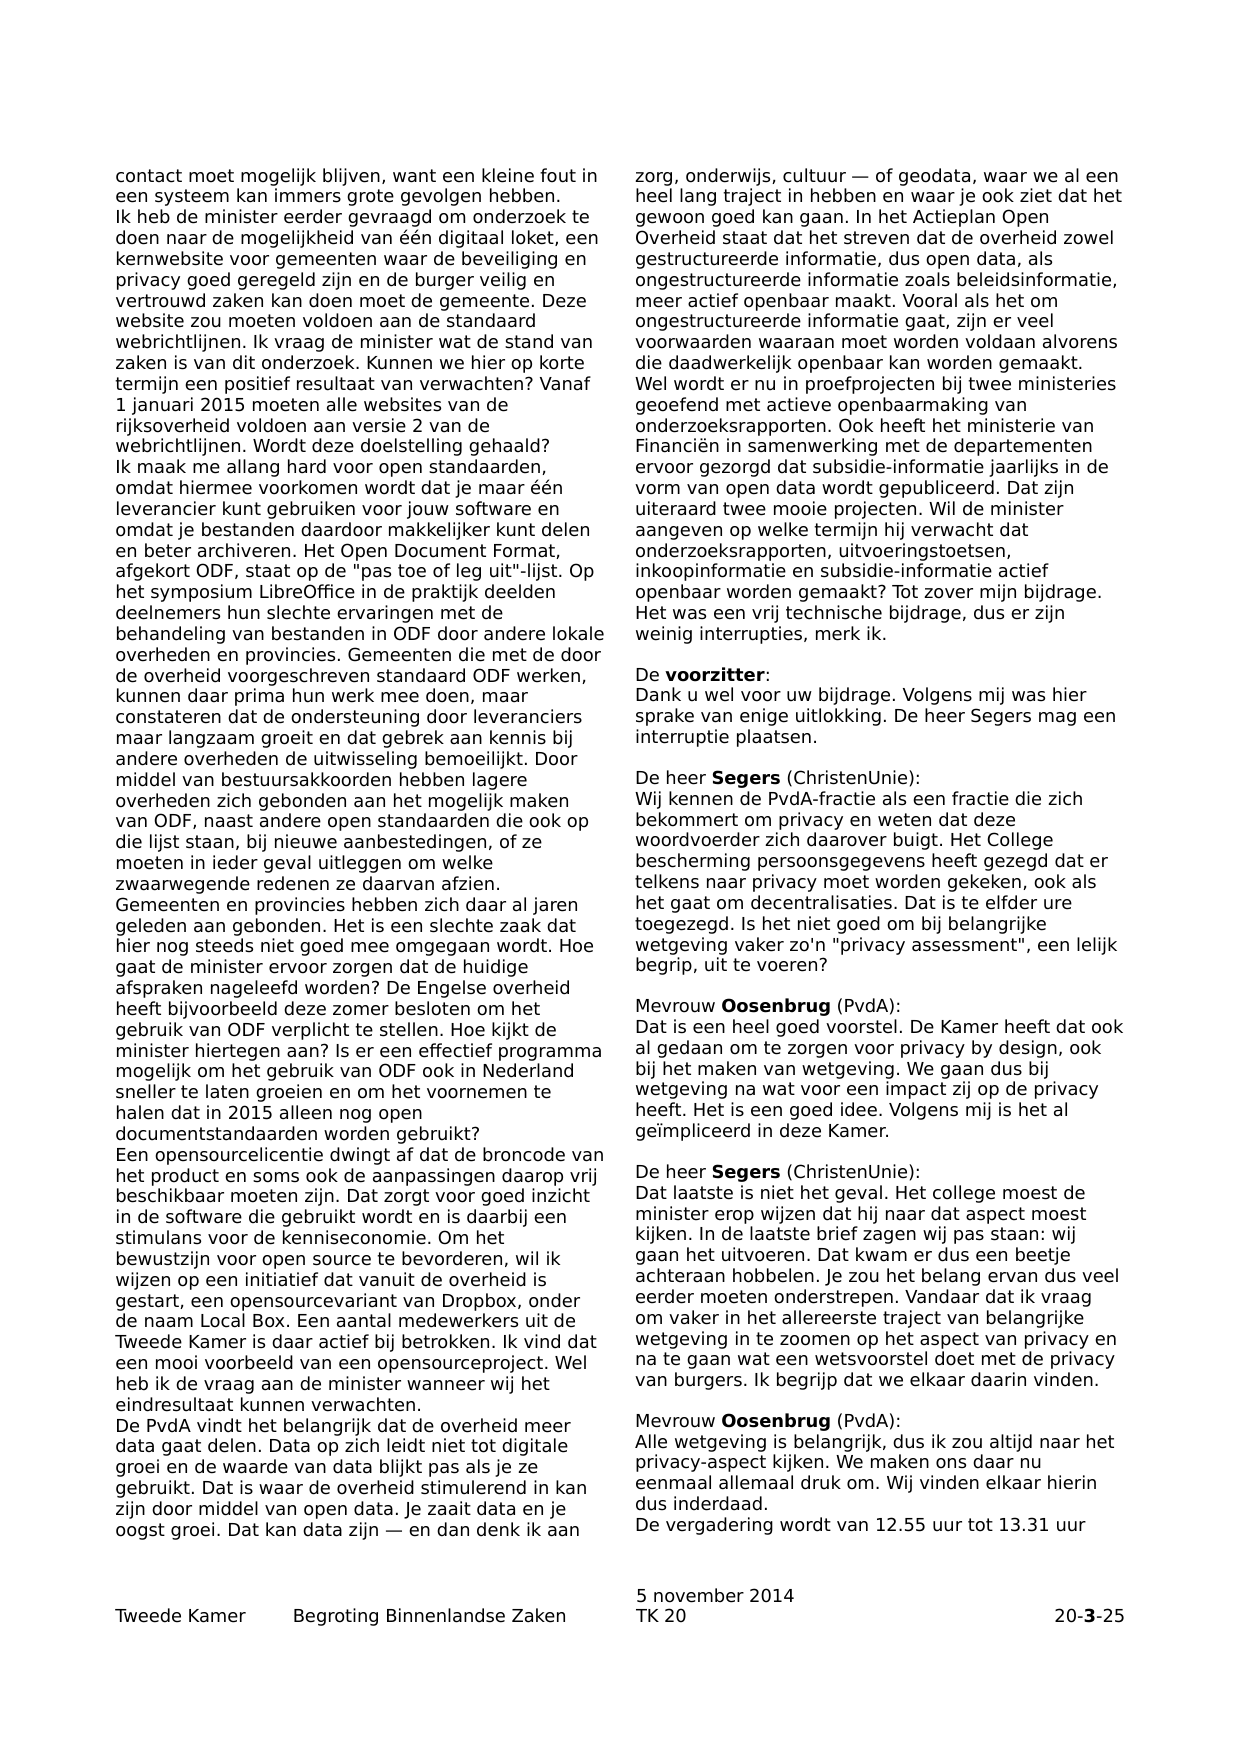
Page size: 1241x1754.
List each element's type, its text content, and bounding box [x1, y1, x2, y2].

text De heer Segers (ChristenUnie): [635, 768, 1125, 788]
text Alle wetgeving is belangrijk, dus ik zou altijd naar het privacy-aspect kijken. We maken ons daar nu eenmaal allemaal druk om. Wij vinden elkaar hierin dus inderdaad. [635, 1431, 1125, 1515]
text Ik heb de minister eerder gevraagd om onderzoek te doen naar de mogelijkheid van één digitaal loket, een kernwebsite voor gemeenten waar de beveiliging en privacy goed geregeld zijn en de burger veilig en vertrouwd zaken kan doen moet de gemeente. Deze website zou moeten voldoen aan de standaard webrichtlijnen. Ik vraag de minister wat de stand van zaken is van dit onderzoek. Kunnen we hier op korte termijn een positief resultaat van verwachten? Vanaf 1 januari 2015 moeten alle websites van de rijksoverheid voldoen aan versie 2 van de webrichtlijnen. Wordt deze doelstelling gehaald? [115, 207, 605, 457]
text De voorzitter: [635, 664, 1125, 685]
text Dank u wel voor uw bijdrage. Volgens mij was hier sprake van enige uitlokking. De heer Segers mag een interruptie plaatsen. [635, 685, 1125, 748]
text contact moet mogelijk blijven, want een kleine fout in een systeem kan immers grote gevolgen hebben. [115, 165, 605, 207]
text Wij kennen de PvdA-fractie als een fractie die zich bekommert om privacy en weten dat deze woordvoerder zich daarover buigt. Het College bescherming persoonsgegevens heeft gezegd dat er telkens naar privacy moet worden gekeken, ook als het gaat om decentralisaties. Dat is te elfder ure toegezegd. Is het niet goed om bij belangrijke wetgeving vaker zo'n "privacy assessment", een lelijk begrip, uit te voeren? [635, 788, 1125, 976]
text Dat laatste is niet het geval. Het college moest de minister erop wijzen dat hij naar dat aspect moest kijken. In de laatste brief zagen wij pas staan: wij gaan het uitvoeren. Dat kwam er dus een beetje achteraan hobbelen. Je zou het belang ervan dus veel eerder moeten onderstrepen. Vandaar dat ik vraag om vaker in het allereerste traject van belangrijke wetgeving in te zoomen op het aspect van privacy en na te gaan wat een wetsvoorstel doet met de privacy van burgers. Ik begrijp dat we elkaar daarin vinden. [635, 1182, 1125, 1391]
text Dat is een heel goed voorstel. De Kamer heeft dat ook al gedaan om te zorgen voor privacy by design, ook bij het maken van wetgeving. We gaan dus bij wetgeving na wat voor een impact zij op de privacy heeft. Het is een goed idee. Volgens mij is het al geïmpliceerd in deze Kamer. [635, 1017, 1125, 1142]
text Wel wordt er nu in proefprojecten bij twee ministeries geoefend met actieve openbaarmaking van onderzoeksrapporten. Ook heeft het ministerie van Financiën in samenwerking met de departementen ervoor gezorgd dat subsidie-informatie jaarlijks in de vorm van open data wordt gepubliceerd. Dat zijn uiteraard twee mooie projecten. Wil de minister aangeven op welke termijn hij verwacht dat onderzoeksrapporten, uitvoeringstoetsen, inkoopinformatie en subsidie-informatie actief openbaar worden gemaakt? Tot zover mijn bijdrage. Het was een vrij technische bijdrage, dus er zijn weinig interrupties, merk ik. [635, 374, 1125, 644]
text Ik maak me allang hard voor open standaarden, omdat hiermee voorkomen wordt dat je maar één leverancier kunt gebruiken voor jouw software en omdat je bestanden daardoor makkelijker kunt delen en beter archiveren. Het Open Document Format, afgekort ODF, staat op de "pas toe of leg uit"-lijst. Op het symposium LibreOffice in de praktijk deelden deelnemers hun slechte ervaringen met de behandeling van bestanden in ODF door andere lokale overheden en provincies. Gemeenten die met de door de overheid voorgeschreven standaard ODF werken, kunnen daar prima hun werk mee doen, maar constateren dat de ondersteuning door leveranciers maar langzaam groeit en dat gebrek aan kennis bij andere overheden de uitwisseling bemoeilijkt. Door middel van bestuursakkoorden hebben lagere overheden zich gebonden aan het mogelijk maken van ODF, naast andere open standaarden die ook op die lijst staan, bij nieuwe aanbestedingen, of ze moeten in ieder geval uitleggen om welke zwaarwegende redenen ze daarvan afzien. Gemeenten en provincies hebben zich daar al jaren geleden aan gebonden. Het is een slechte zaak dat hier nog steeds niet goed mee omgegaan wordt. Hoe gaat de minister ervoor zorgen dat de huidige afspraken nageleefd worden? De Engelse overheid heeft bijvoorbeeld deze zomer besloten om het gebruik van ODF verplicht te stellen. Hoe kijkt de minister hiertegen aan? Is er een effectief programma mogelijk om het gebruik van ODF ook in Nederland sneller te laten groeien en om het voornemen te halen dat in 2015 alleen nog open documentstandaarden worden gebruikt? [115, 457, 605, 1144]
text zorg, onderwijs, cultuur — of geodata, waar we al een heel lang traject in hebben en waar je ook ziet dat het gewoon goed kan gaan. In het Actieplan Open Overheid staat dat het streven dat de overheid zowel gestructureerde informatie, dus open data, als ongestructureerde informatie zoals beleidsinformatie, meer actief openbaar maakt. Vooral als het om ongestructureerde informatie gaat, zijn er veel voorwaarden waaraan moet worden voldaan alvorens die daadwerkelijk openbaar kan worden gemaakt. [635, 165, 1125, 374]
text Mevrouw Oosenbrug (PvdA): [635, 996, 1125, 1017]
text Mevrouw Oosenbrug (PvdA): [635, 1411, 1125, 1431]
text De vergadering wordt van 12.55 uur tot 13.31 uur [635, 1515, 1125, 1536]
text Een opensourcelicentie dwingt af dat de broncode van het product en soms ook de aanpassingen daarop vrij beschikbaar moeten zijn. Dat zorgt voor goed inzicht in de software die gebruikt wordt en is daarbij een stimulans voor de kenniseconomie. Om het bewustzijn voor open source te bevorderen, wil ik wijzen op een initiatief dat vanuit de overheid is gestart, een opensourcevariant van Dropbox, onder de naam Local Box. Een aantal medewerkers uit de Tweede Kamer is daar actief bij betrokken. Ik vind dat een mooi voorbeeld van een opensourceproject. Wel heb ik de vraag aan de minister wanneer wij het eindresultaat kunnen verwachten. [115, 1144, 605, 1415]
text De heer Segers (ChristenUnie): [635, 1162, 1125, 1182]
text De PvdA vindt het belangrijk dat de overheid meer data gaat delen. Data op zich leidt niet tot digitale groei en de waarde van data blijkt pas als je ze gebruikt. Dat is waar de overheid stimulerend in kan zijn door middel van open data. Je zaait data en je oogst groei. Dat kan data zijn — en dan denk ik aan [115, 1415, 605, 1540]
